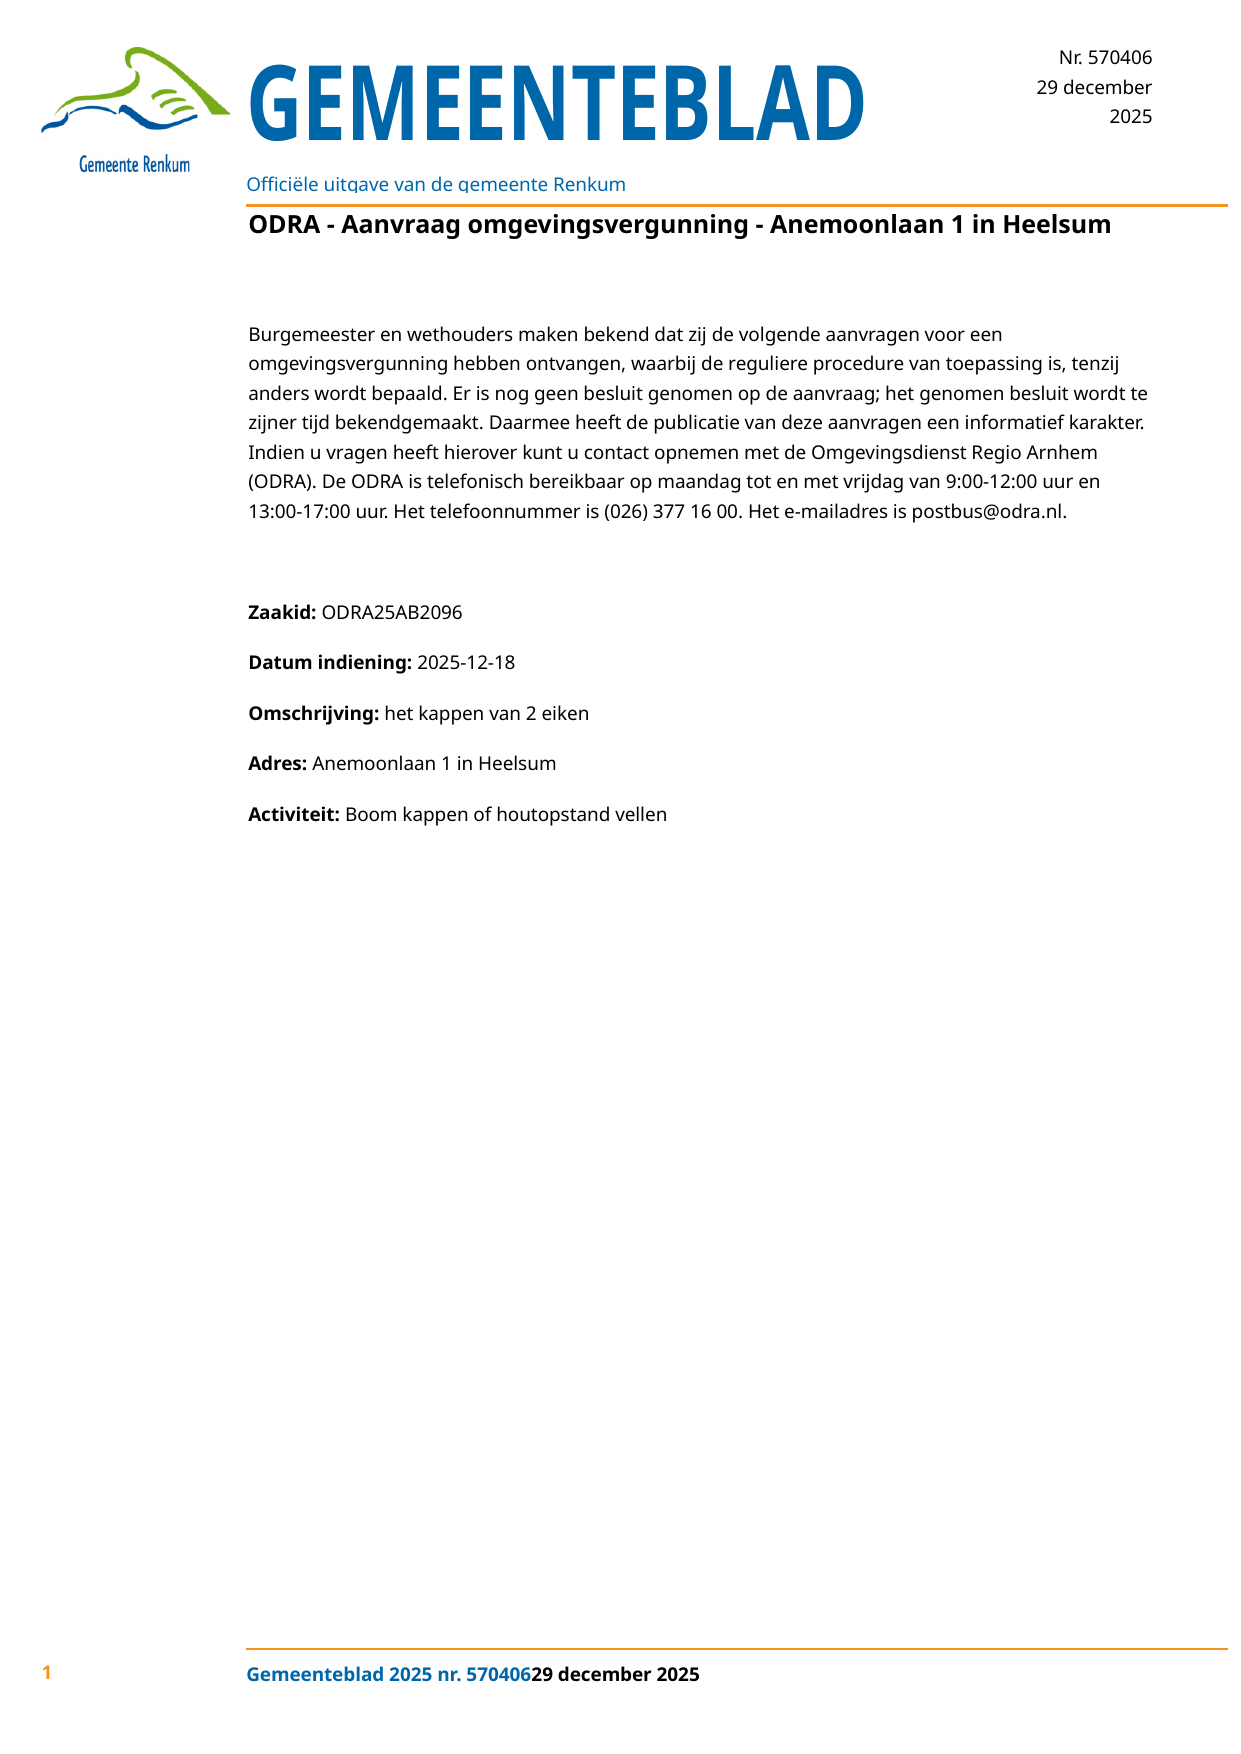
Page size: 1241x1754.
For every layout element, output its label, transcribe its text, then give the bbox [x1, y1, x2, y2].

text Burgemeester en wethouders maken bekend dat zij de volgende aanvragen voor een omgevingsvergunning hebben ontvangen, waarbij de reguliere procedure van toepassing is, tenzij anders wordt bepaald. Er is nog geen besluit genomen op de aanvraag; het genomen besluit wordt te zijner tijd bekendgemaakt. Daarmee heeft de publicatie van deze aanvragen een informatief karakter. Indien u vragen heeft hierover kunt u contact opnemen met de Omgevingsdienst Regio Arnhem (ODRA). De ODRA is telefonisch bereikbaar op maandag tot en met vrijdag van 9:00-12:00 uur en 13:00-17:00 uur. Het telefoonnummer is (026) 377 16 00. Het e-mailadres is postbus@odra.nl. [248, 321, 1152, 524]
text ODRA - Aanvraag omgevingsvergunning - Anemoonlaan 1 in Heelsum [248, 207, 1152, 241]
text Zaakid: ODRA25AB2096 [248, 599, 1152, 625]
text Adres: Anemoonlaan 1 in Heelsum [248, 750, 1152, 776]
text Omschrijving: het kappen van 2 eiken [248, 700, 1152, 726]
picture [41, 47, 231, 172]
text Activiteit: Boom kappen of houtopstand vellen [248, 801, 1152, 826]
text Datum indiening: 2025-12-18 [248, 649, 1152, 675]
